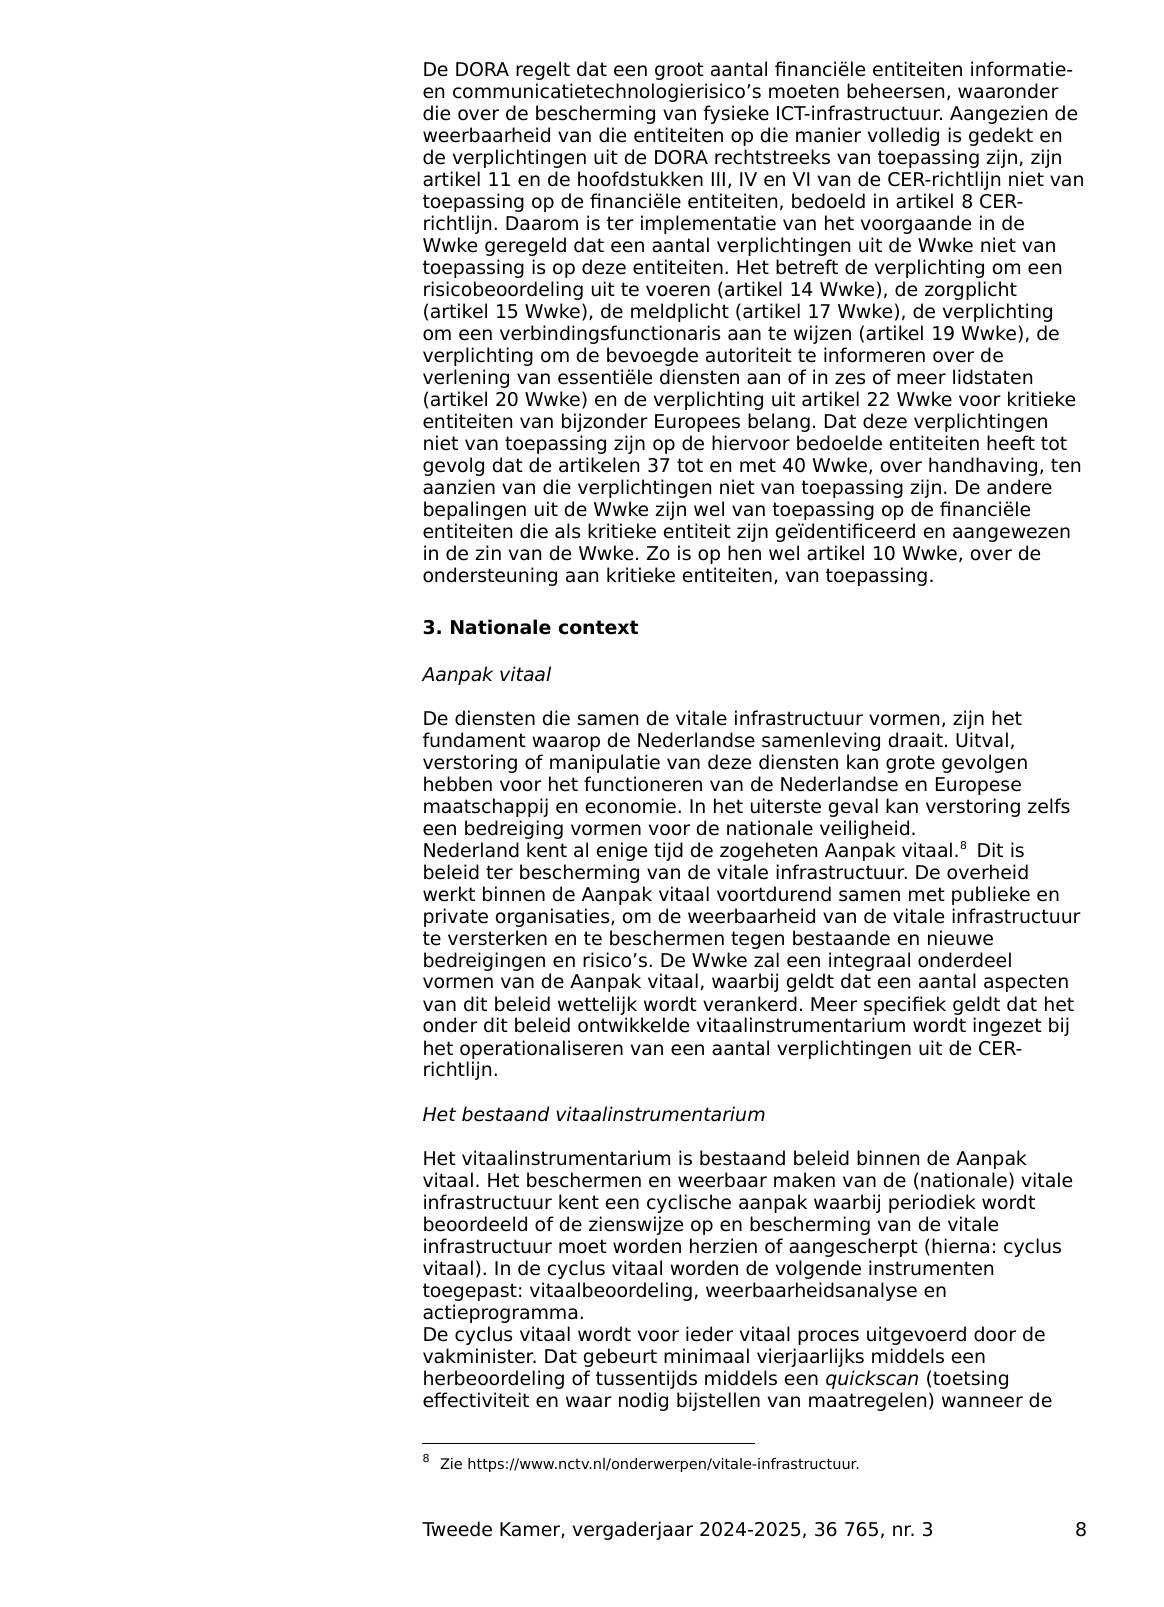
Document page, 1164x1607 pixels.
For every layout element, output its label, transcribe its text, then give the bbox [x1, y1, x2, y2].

text De DORA regelt dat een groot aantal financiële entiteiten informatie- en communicatietechnologierisico’s moeten beheersen, waaronder die over de bescherming van fysieke ICT-infrastructuur. Aangezien de weerbaarheid van die entiteiten op die manier volledig is gedekt en de verplichtingen uit de DORA rechtstreeks van toepassing zijn, zijn artikel 11 en de hoofdstukken III, IV en VI van de CER-richtlijn niet van toepassing op de financiële entiteiten, bedoeld in artikel 8 CER-richtlijn. Daarom is ter implementatie van het voorgaande in de Wwke geregeld dat een aantal verplichtingen uit de Wwke niet van toepassing is op deze entiteiten. Het betreft de verplichting om een risicobeoordeling uit te voeren (artikel 14 Wwke), de zorgplicht (artikel 15 Wwke), de meldplicht (artikel 17 Wwke), de verplichting om een verbindingsfunctionaris aan te wijzen (artikel 19 Wwke), de verplichting om de bevoegde autoriteit te informeren over de verlening van essentiële diensten aan of in zes of meer lidstaten (artikel 20 Wwke) en de verplichting uit artikel 22 Wwke voor kritieke entiteiten van bijzonder Europees belang. Dat deze verplichtingen niet van toepassing zijn op de hiervoor bedoelde entiteiten heeft tot gevolg dat de artikelen 37 tot en met 40 Wwke, over handhaving, ten aanzien van die verplichtingen niet van toepassing zijn. De andere bepalingen uit de Wwke zijn wel van toepassing op de financiële entiteiten die als kritieke entiteit zijn geïdentificeerd en aangewezen in de zin van de Wwke. Zo is op hen wel artikel 10 Wwke, over de ondersteuning aan kritieke entiteiten, van toepassing. [422, 59, 1087, 587]
subtitle 3. Nationale context [422, 617, 1087, 638]
subtitle Aanpak vitaal [422, 663, 1087, 686]
text De diensten die samen de vitale infrastructuur vormen, zijn het fundament waarop de Nederlandse samenleving draait. Uitval, verstoring of manipulatie van deze diensten kan grote gevolgen hebben voor het functioneren van de Nederlandse en Europese maatschappij en economie. In het uiterste geval kan verstoring zelfs een bedreiging vormen voor de nationale veiligheid. [422, 708, 1087, 839]
subtitle Het bestaand vitaalinstrumentarium [422, 1103, 1087, 1126]
text Nederland kent al enige tijd de zogeheten Aanpak vitaal. Dit is beleid ter bescherming van de vitale infrastructuur. De overheid werkt binnen de Aanpak vitaal voortdurend samen met publieke en private organisaties, om de weerbaarheid van de vitale infrastructuur te versterken en te beschermen tegen bestaande en nieuwe bedreigingen en risico’s. De Wwke zal een integraal onderdeel vormen van de Aanpak vitaal, waarbij geldt dat een aantal aspecten van dit beleid wettelijk wordt verankerd. Meer specifiek geldt dat het onder dit beleid ontwikkelde vitaalinstrumentarium wordt ingezet bij het operationaliseren van een aantal verplichtingen uit de CER-richtlijn. [422, 839, 1087, 1081]
text Het vitaalinstrumentarium is bestaand beleid binnen de Aanpak vitaal. Het beschermen en weerbaar maken van de (nationale) vitale infrastructuur kent een cyclische aanpak waarbij periodiek wordt beoordeeld of de zienswijze op en bescherming van de vitale infrastructuur moet worden herzien of aangescherpt (hierna: cyclus vitaal). In de cyclus vitaal worden de volgende instrumenten toegepast: vitaalbeoordeling, weerbaarheidsanalyse en actieprogramma. [422, 1148, 1087, 1323]
text De cyclus vitaal wordt voor ieder vitaal proces uitgevoerd door de vakminister. Dat gebeurt minimaal vierjaarlijks middels een herbeoordeling of tussentijds middels een quickscan (toetsing effectiviteit en waar nodig bijstellen van maatregelen) wanneer de [422, 1323, 1087, 1411]
text Zie https://www.nctv.nl/onderwerpen/vitale-infrastructuur. [422, 1452, 1087, 1474]
